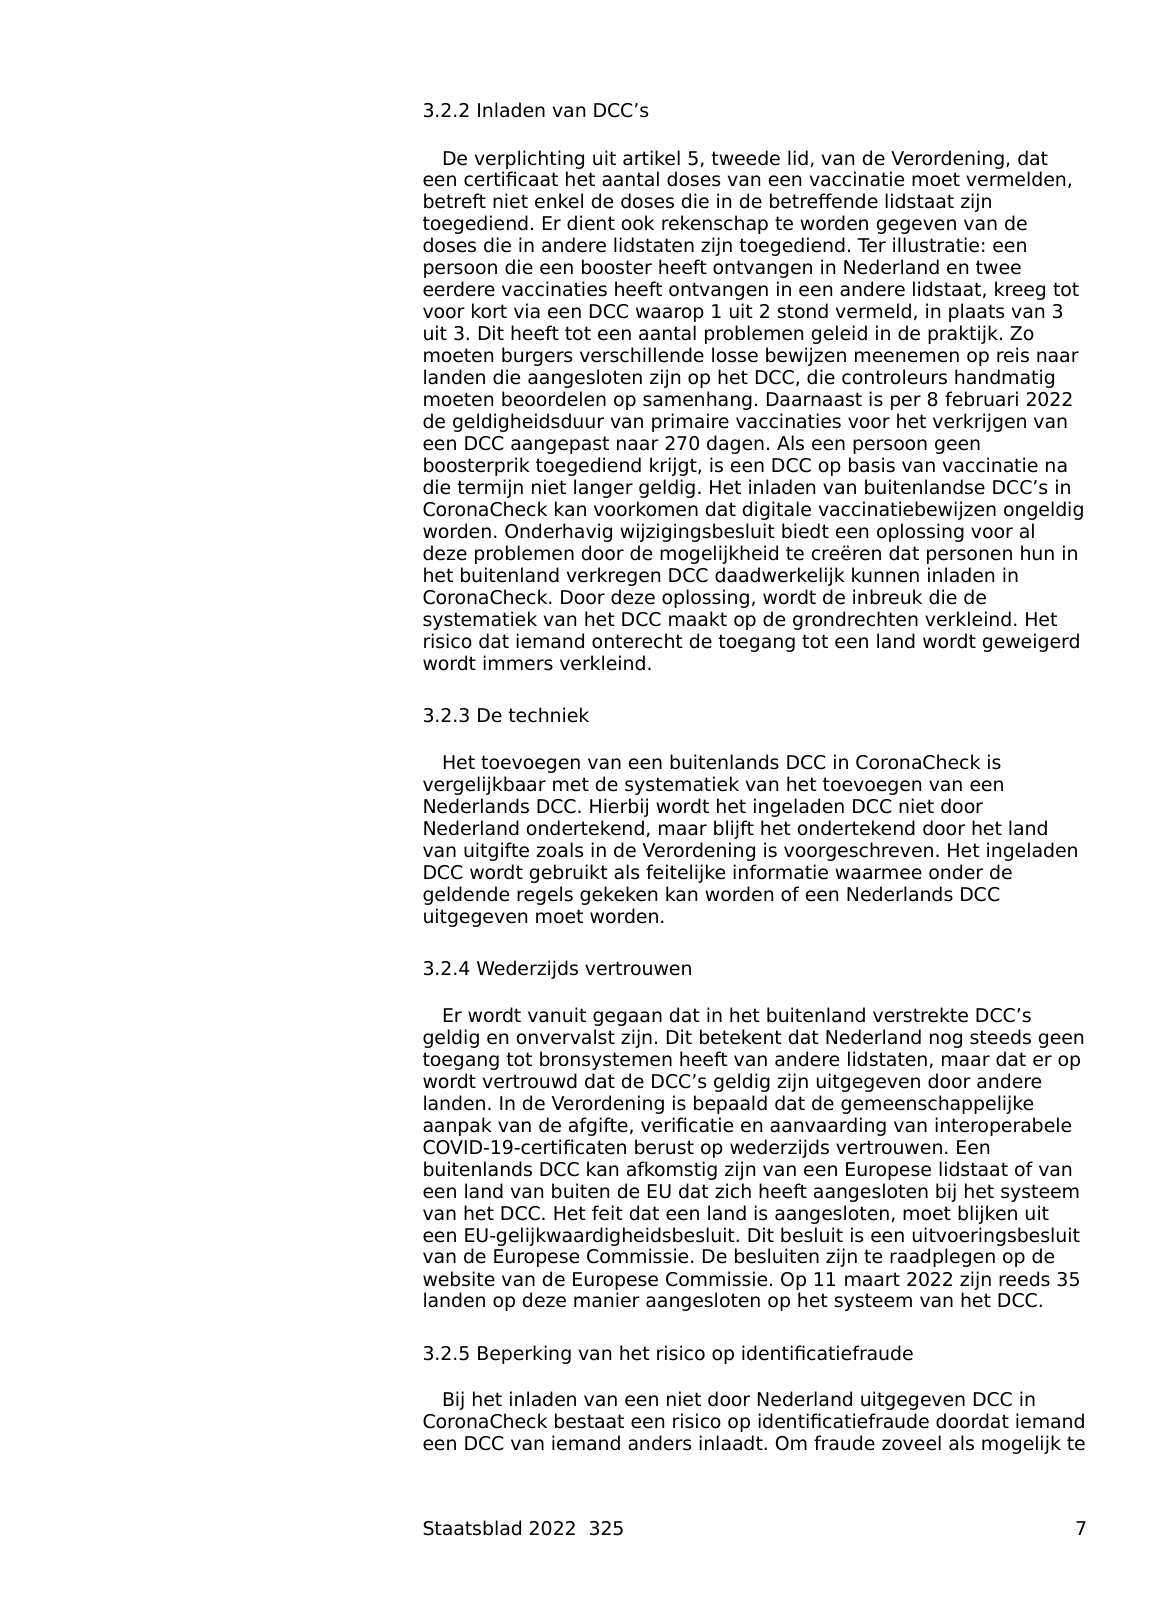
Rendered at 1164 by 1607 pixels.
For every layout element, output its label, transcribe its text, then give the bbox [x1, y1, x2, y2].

subtitle 3.2.2 Inladen van DCC’s [422, 100, 1087, 122]
text De verplichting uit artikel 5, tweede lid, van de Verordening, dat een certificaat het aantal doses van een vaccinatie moet vermelden, betreft niet enkel de doses die in de betreffende lidstaat zijn toegediend. Er dient ook rekenschap te worden gegeven van de doses die in andere lidstaten zijn toegediend. Ter illustratie: een persoon die een booster heeft ontvangen in Nederland en twee eerdere vaccinaties heeft ontvangen in een andere lidstaat, kreeg tot voor kort via een DCC waarop 1 uit 2 stond vermeld, in plaats van 3 uit 3. Dit heeft tot een aantal problemen geleid in de praktijk. Zo moeten burgers verschillende losse bewijzen meenemen op reis naar landen die aangesloten zijn op het DCC, die controleurs handmatig moeten beoordelen op samenhang. Daarnaast is per 8 februari 2022 de geldigheidsduur van primaire vaccinaties voor het verkrijgen van een DCC aangepast naar 270 dagen. Als een persoon geen boosterprik toegediend krijgt, is een DCC op basis van vaccinatie na die termijn niet langer geldig. Het inladen van buitenlandse DCC’s in CoronaCheck kan voorkomen dat digitale vaccinatiebewijzen ongeldig worden. Onderhavig wijzigingsbesluit biedt een oplossing voor al deze problemen door de mogelijkheid te creëren dat personen hun in het buitenland verkregen DCC daadwerkelijk kunnen inladen in CoronaCheck. Door deze oplossing, wordt de inbreuk die de systematiek van het DCC maakt op de grondrechten verkleind. Het risico dat iemand onterecht de toegang tot een land wordt geweigerd wordt immers verkleind. [422, 147, 1087, 675]
text Het toevoegen van een buitenlands DCC in CoronaCheck is vergelijkbaar met de systematiek van het toevoegen van een Nederlands DCC. Hierbij wordt het ingeladen DCC niet door Nederland ondertekend, maar blijft het ondertekend door het land van uitgifte zoals in de Verordening is voorgeschreven. Het ingeladen DCC wordt gebruikt als feitelijke informatie waarmee onder de geldende regels gekeken kan worden of een Nederlands DCC uitgegeven moet worden. [422, 752, 1087, 928]
subtitle 3.2.4 Wederzijds vertrouwen [422, 958, 1087, 980]
text Er wordt vanuit gegaan dat in het buitenland verstrekte DCC’s geldig en onvervalst zijn. Dit betekent dat Nederland nog steeds geen toegang tot bronsystemen heeft van andere lidstaten, maar dat er op wordt vertrouwd dat de DCC’s geldig zijn uitgegeven door andere landen. In de Verordening is bepaald dat de gemeenschappelijke aanpak van de afgifte, verificatie en aanvaarding van interoperabele COVID-19-certificaten berust op wederzijds vertrouwen. Een buitenlands DCC kan afkomstig zijn van een Europese lidstaat of van een land van buiten de EU dat zich heeft aangesloten bij het systeem van het DCC. Het feit dat een land is aangesloten, moet blijken uit een EU-gelijkwaardigheidsbesluit. Dit besluit is een uitvoeringsbesluit van de Europese Commissie. De besluiten zijn te raadplegen op de website van de Europese Commissie. Op 11 maart 2022 zijn reeds 35 landen op deze manier aangesloten op het systeem van het DCC. [422, 1005, 1087, 1312]
subtitle 3.2.5 Beperking van het risico op identificatiefraude [422, 1342, 1087, 1364]
subtitle 3.2.3 De techniek [422, 705, 1087, 727]
text Bij het inladen van een niet door Nederland uitgegeven DCC in CoronaCheck bestaat een risico op identificatiefraude doordat iemand een DCC van iemand anders inlaadt. Om fraude zoveel als mogelijk te [422, 1389, 1087, 1455]
